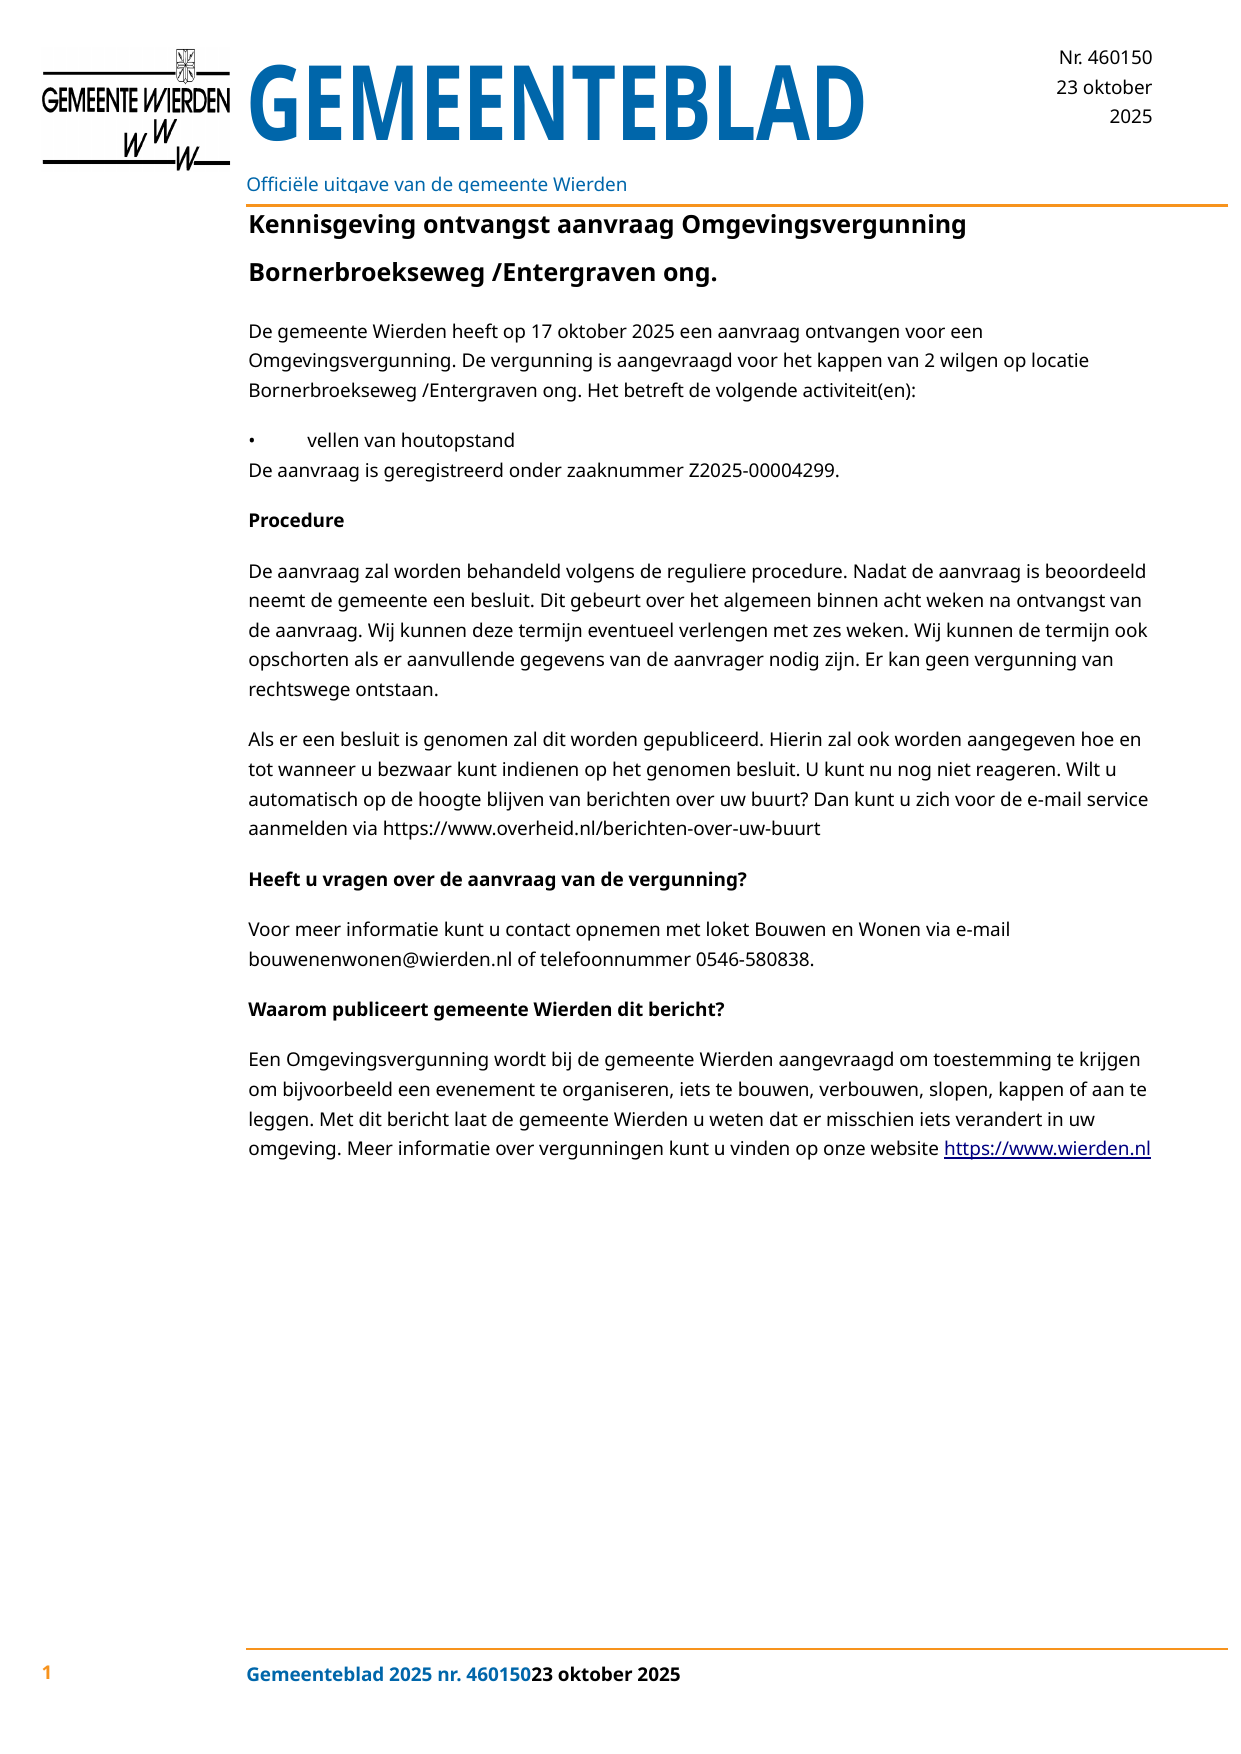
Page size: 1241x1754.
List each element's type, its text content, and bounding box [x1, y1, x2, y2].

text De gemeente Wierden heeft op 17 oktober 2025 een aanvraag ontvangen voor een Omgevingsvergunning. De vergunning is aangevraagd voor het kappen van 2 wilgen op locatie Bornerbroekseweg /Entergraven ong. Het betreft de volgende activiteit(en): [248, 318, 1152, 403]
list vellen van houtopstand [248, 427, 1152, 453]
text Waarom publiceert gemeente Wierden dit bericht? [248, 996, 1152, 1022]
text De aanvraag zal worden behandeld volgens de reguliere procedure. Nadat de aanvraag is beoordeeld neemt de gemeente een besluit. Dit gebeurt over het algemeen binnen acht weken na ontvangst van de aanvraag. Wij kunnen deze termijn eventueel verlengen met zes weken. Wij kunnen de termijn ook opschorten als er aanvullende gegevens van de aanvrager nodig zijn. Er kan geen vergunning van rechtswege ontstaan. [248, 558, 1152, 702]
text Een Omgevingsvergunning wordt bij de gemeente Wierden aangevraagd om toestemming te krijgen om bijvoorbeeld een evenement te organiseren, iets te bouwen, verbouwen, slopen, kappen of aan te leggen. Met dit bericht laat de gemeente Wierden u weten dat er misschien iets verandert in uw omgeving. Meer informatie over vergunningen kunt u vinden op onze website https://www.wierden.nl [248, 1047, 1152, 1161]
text Als er een besluit is genomen zal dit worden gepubliceerd. Hierin zal ook worden aangegeven hoe en tot wanneer u bezwaar kunt indienen op het genomen besluit. U kunt nu nog niet reageren. Wilt u automatisch op de hoogte blijven van berichten over uw buurt? Dan kunt u zich voor de e-mail service aanmelden via https://www.overheid.nl/berichten-over-uw-buurt [248, 727, 1152, 841]
picture [41, 47, 231, 172]
text De aanvraag is geregistreerd onder zaaknummer Z2025-00004299. [248, 457, 1152, 483]
text Kennisgeving ontvangst aanvraag Omgevingsvergunning Bornerbroekseweg /Entergraven ong. [248, 207, 1152, 288]
text Heeft u vragen over de aanvraag van de vergunning? [248, 866, 1152, 892]
text Procedure [248, 507, 1152, 533]
text Voor meer informatie kunt u contact opnemen met loket Bouwen en Wonen via e-mail bouwenenwonen@wierden.nl of telefoonnummer 0546-580838. [248, 916, 1152, 972]
